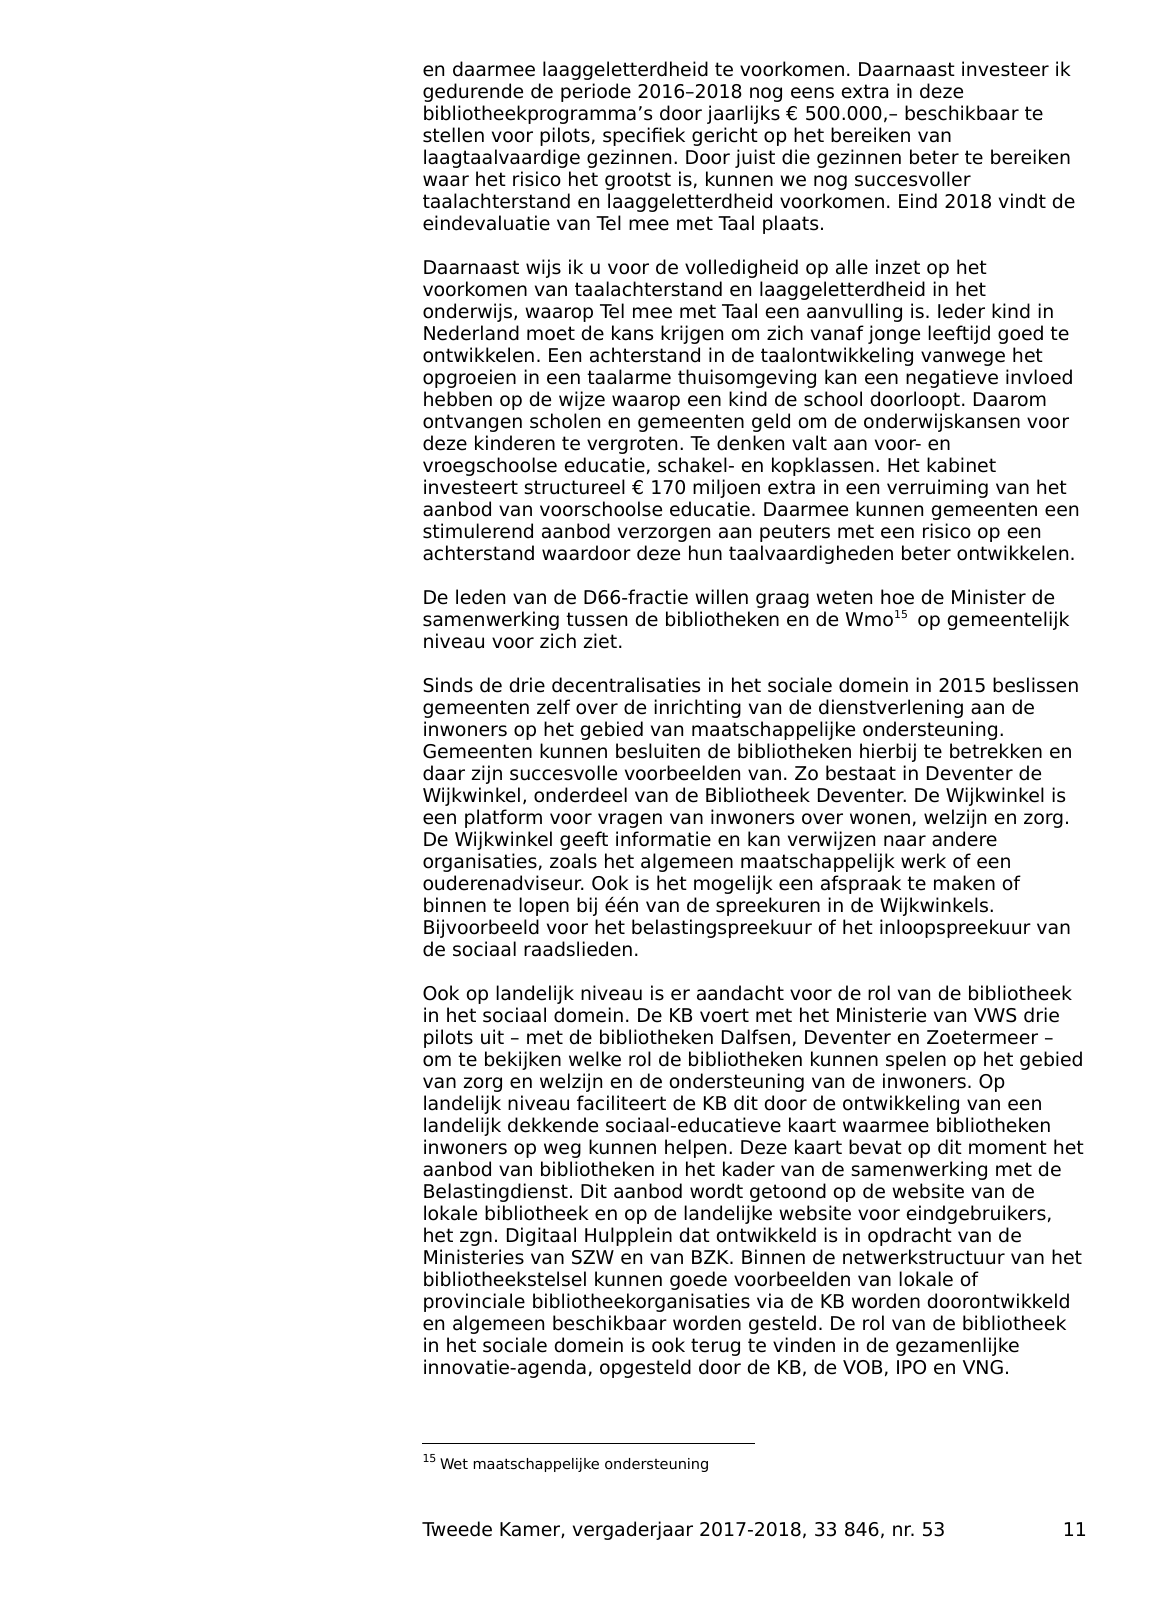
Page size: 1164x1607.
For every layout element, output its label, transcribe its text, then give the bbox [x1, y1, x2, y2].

text Sinds de drie decentralisaties in het sociale domein in 2015 beslissen gemeenten zelf over de inrichting van de dienstverlening aan de inwoners op het gebied van maatschappelijke ondersteuning. Gemeenten kunnen besluiten de bibliotheken hierbij te betrekken en daar zijn succesvolle voorbeelden van. Zo bestaat in Deventer de Wijkwinkel, onderdeel van de Bibliotheek Deventer. De Wijkwinkel is een platform voor vragen van inwoners over wonen, welzijn en zorg. De Wijkwinkel geeft informatie en kan verwijzen naar andere organisaties, zoals het algemeen maatschappelijk werk of een ouderenadviseur. Ook is het mogelijk een afspraak te maken of binnen te lopen bij één van de spreekuren in de Wijkwinkels. Bijvoorbeeld voor het belastingspreekuur of het inloopspreekuur van de sociaal raadslieden. [422, 675, 1087, 961]
text en daarmee laaggeletterdheid te voorkomen. Daarnaast investeer ik gedurende de periode 2016–2018 nog eens extra in deze bibliotheekprogramma’s door jaarlijks € 500.000,– beschikbaar te stellen voor pilots, specifiek gericht op het bereiken van laagtaalvaardige gezinnen. Door juist die gezinnen beter te bereiken waar het risico het grootst is, kunnen we nog succesvoller taalachterstand en laaggeletterdheid voorkomen. Eind 2018 vindt de eindevaluatie van Tel mee met Taal plaats. [422, 59, 1087, 235]
text De leden van de D66-fractie willen graag weten hoe de Minister de samenwerking tussen de bibliotheken en de Wmo op gemeentelijk niveau voor zich ziet. [422, 587, 1087, 653]
text Wet maatschappelijke ondersteuning [422, 1452, 1087, 1474]
text Ook op landelijk niveau is er aandacht voor de rol van de bibliotheek in het sociaal domein. De KB voert met het Ministerie van VWS drie pilots uit – met de bibliotheken Dalfsen, Deventer en Zoetermeer – om te bekijken welke rol de bibliotheken kunnen spelen op het gebied van zorg en welzijn en de ondersteuning van de inwoners. Op landelijk niveau faciliteert de KB dit door de ontwikkeling van een landelijk dekkende sociaal-educatieve kaart waarmee bibliotheken inwoners op weg kunnen helpen. Deze kaart bevat op dit moment het aanbod van bibliotheken in het kader van de samenwerking met de Belastingdienst. Dit aanbod wordt getoond op de website van de lokale bibliotheek en op de landelijke website voor eindgebruikers, het zgn. Digitaal Hulpplein dat ontwikkeld is in opdracht van de Ministeries van SZW en van BZK. Binnen de netwerkstructuur van het bibliotheekstelsel kunnen goede voorbeelden van lokale of provinciale bibliotheekorganisaties via de KB worden doorontwikkeld en algemeen beschikbaar worden gesteld. De rol van de bibliotheek in het sociale domein is ook terug te vinden in de gezamenlijke innovatie-agenda, opgesteld door de KB, de VOB, IPO en VNG. [422, 983, 1087, 1379]
text Daarnaast wijs ik u voor de volledigheid op alle inzet op het voorkomen van taalachterstand en laaggeletterdheid in het onderwijs, waarop Tel mee met Taal een aanvulling is. Ieder kind in Nederland moet de kans krijgen om zich vanaf jonge leeftijd goed te ontwikkelen. Een achterstand in de taalontwikkeling vanwege het opgroeien in een taalarme thuisomgeving kan een negatieve invloed hebben op de wijze waarop een kind de school doorloopt. Daarom ontvangen scholen en gemeenten geld om de onderwijskansen voor deze kinderen te vergroten. Te denken valt aan voor- en vroegschoolse educatie, schakel- en kopklassen. Het kabinet investeert structureel € 170 miljoen extra in een verruiming van het aanbod van voorschoolse educatie. Daarmee kunnen gemeenten een stimulerend aanbod verzorgen aan peuters met een risico op een achterstand waardoor deze hun taalvaardigheden beter ontwikkelen. [422, 257, 1087, 565]
